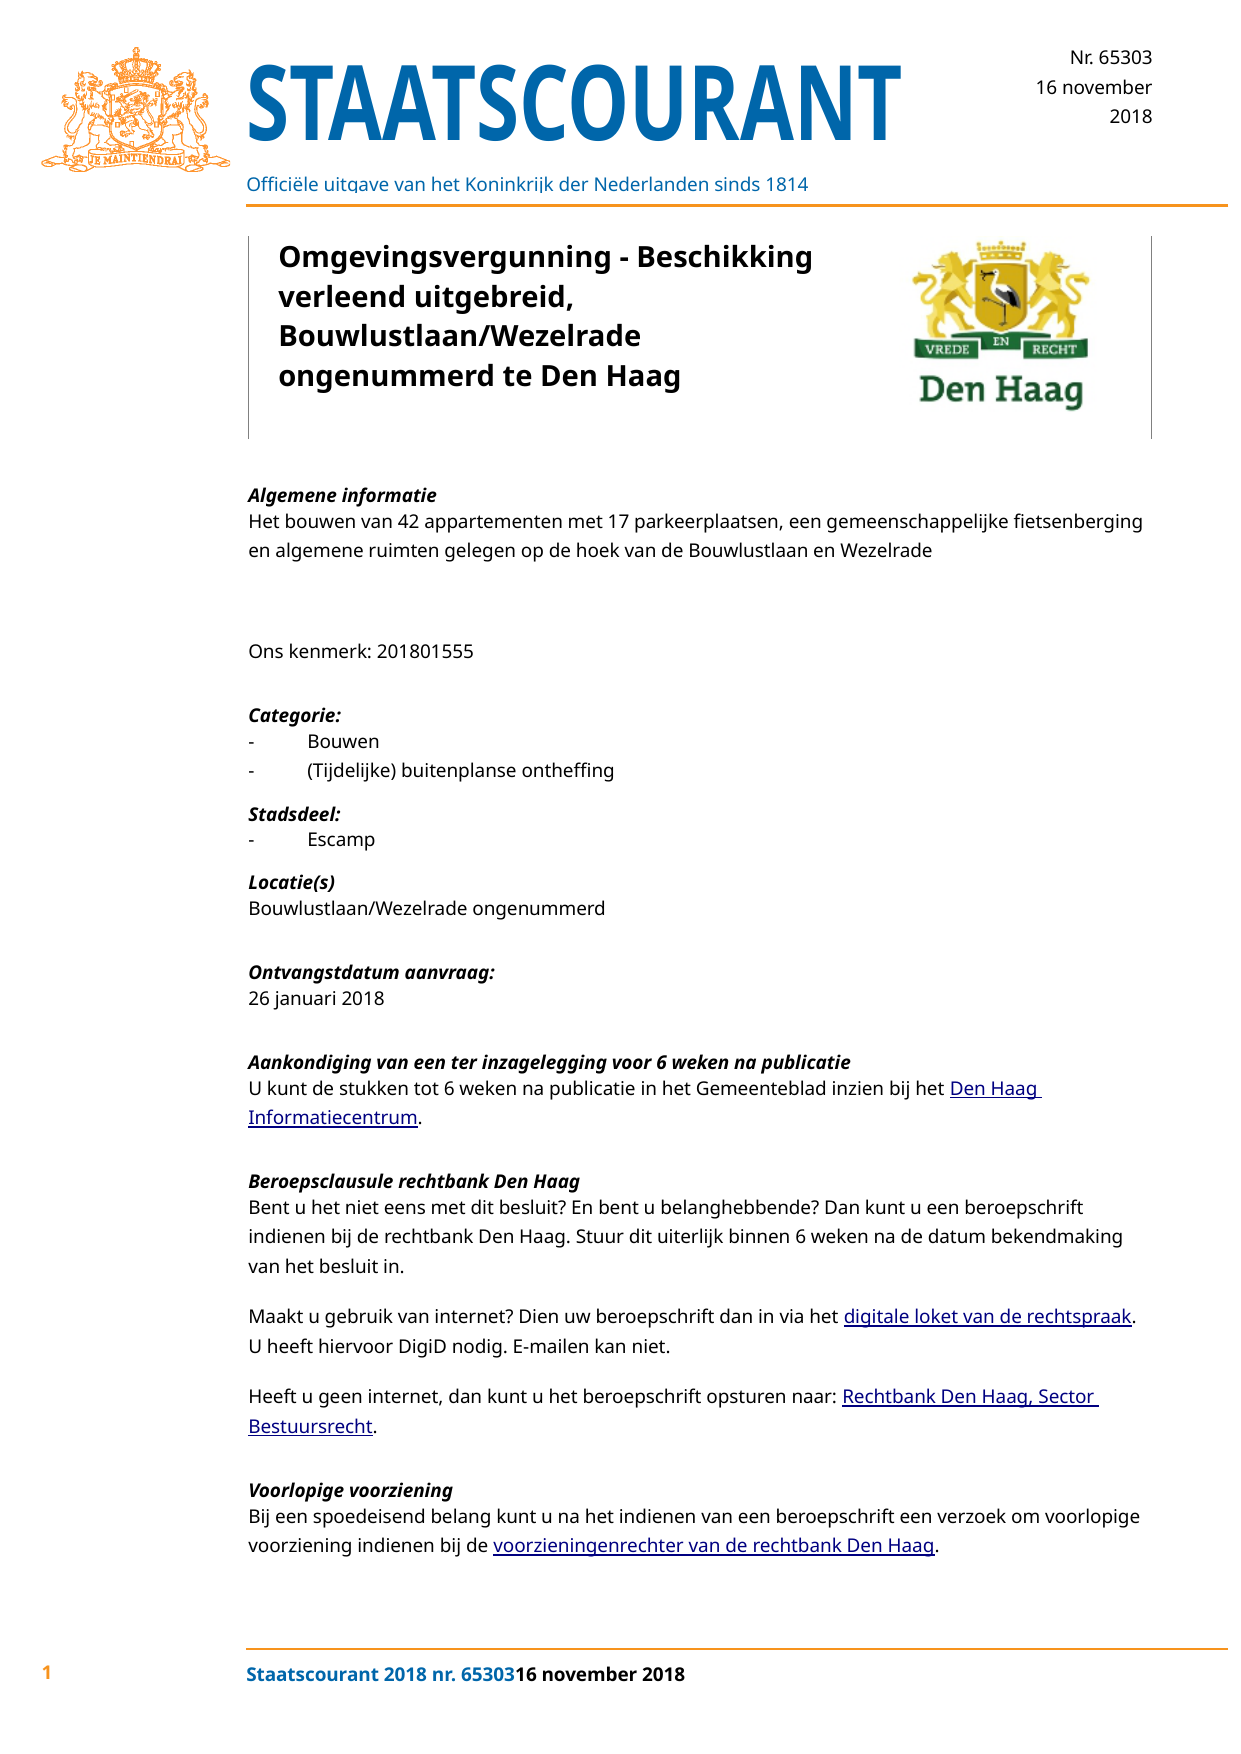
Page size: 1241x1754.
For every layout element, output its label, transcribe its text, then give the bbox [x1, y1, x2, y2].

text Algemene informatie [248, 482, 1152, 508]
text Maakt u gebruik van internet? Dien uw beroepschrift dan in via het digitale loket van de rechtspraak. U heeft hiervoor DigiD nodig. E-mailen kan niet. [248, 1303, 1152, 1359]
picture [899, 236, 1103, 414]
text Ons kenmerk: 201801555 [248, 638, 1152, 664]
list Escamp [248, 826, 1152, 852]
text Locatie(s) [248, 869, 1152, 895]
text Heeft u geen internet, dan kunt u het beroepschrift opsturen naar: Rechtbank Den Haag, Sector Bestuursrecht. [248, 1383, 1152, 1439]
table_header [850, 236, 899, 413]
list Bouwen [248, 728, 1152, 754]
text Bent u het niet eens met dit besluit? En bent u belanghebbende? Dan kunt u een beroepschrift indienen bij de rechtbank Den Haag. Stuur dit uiterlijk binnen 6 weken na de datum bekendmaking van het besluit in. [248, 1194, 1152, 1279]
picture [41, 47, 231, 172]
text U kunt de stukken tot 6 weken na publicatie in het Gemeenteblad inzien bij het Den Haag Informatiecentrum. [248, 1075, 1152, 1130]
table_header [850, 414, 1151, 439]
table_header Omgevingsvergunning - Beschikking verleend uitgebreid, Bouwlustlaan/Wezelrade ongenummerd te Den Haag [249, 236, 850, 439]
list (Tijdelijke) buitenplanse ontheffing [248, 758, 1152, 783]
text Categorie: [248, 702, 1152, 728]
text Stadsdeel: [248, 801, 1152, 826]
text Beroepsclausule rechtbank Den Haag [248, 1168, 1152, 1194]
text Het bouwen van 42 appartementen met 17 parkeerplaatsen, een gemeenschappelijke fietsenberging en algemene ruimten gelegen op de hoek van de Bouwlustlaan en Wezelrade [248, 508, 1152, 563]
text Bouwlustlaan/Wezelrade ongenummerd [248, 895, 1152, 921]
text Aankondiging van een ter inzagelegging voor 6 weken na publicatie [248, 1049, 1152, 1075]
text Ontvangstdatum aanvraag: [248, 959, 1152, 985]
text 26 januari 2018 [248, 985, 1152, 1011]
table_header [1103, 236, 1151, 413]
text Bij een spoedeisend belang kunt u na het indienen van een beroepschrift een verzoek om voorlopige voorziening indienen bij de voorzieningenrechter van de rechtbank Den Haag. [248, 1503, 1152, 1558]
text Voorlopige voorziening [248, 1477, 1152, 1503]
